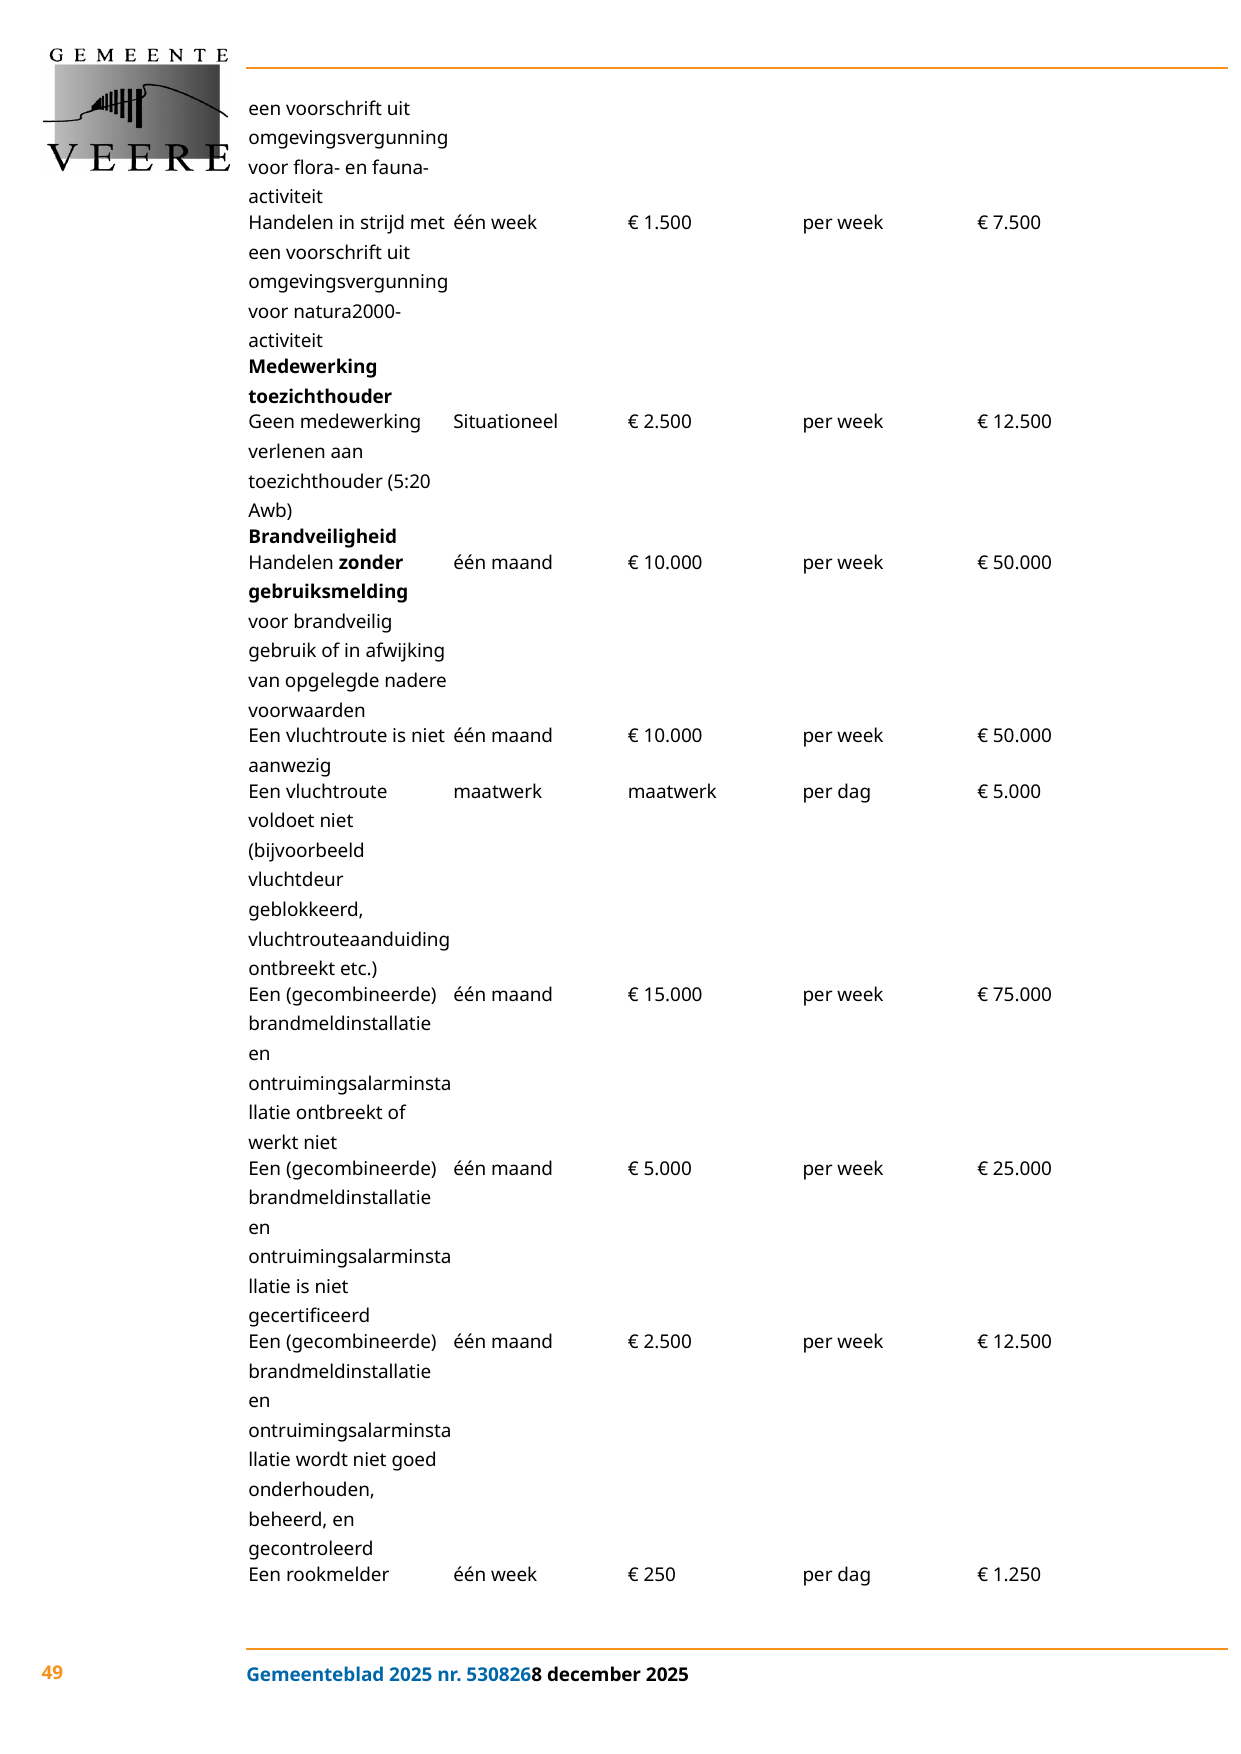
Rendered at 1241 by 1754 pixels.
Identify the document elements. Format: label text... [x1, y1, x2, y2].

table_cell € 10.000 [628, 723, 802, 778]
table_cell € 12.500 [977, 1328, 1152, 1561]
table_cell Geen medewerking verlenen aan toezichthouder (5:20 Awb) [248, 409, 453, 523]
table_cell € 25.000 [977, 1155, 1152, 1328]
table_cell Medewerking toezichthouder [248, 353, 453, 409]
table_cell per dag [802, 778, 977, 981]
table_cell maatwerk [453, 778, 628, 981]
table_cell € 5.000 [977, 778, 1152, 981]
table_cell [628, 523, 802, 549]
table_cell € 12.500 [977, 409, 1152, 523]
table_cell één week [453, 1561, 628, 1587]
table_cell € 75.000 [977, 981, 1152, 1155]
table_cell [628, 353, 802, 409]
table_cell Een rookmelder [248, 1561, 453, 1587]
table_cell € 250 [628, 1561, 802, 1587]
table_cell [802, 523, 977, 549]
table_cell € 10.000 [628, 549, 802, 722]
table_cell € 15.000 [628, 981, 802, 1155]
table_cell Een (gecombineerde) brandmeldinstallatie en ontruimingsalarminstallatie is niet gecertificeerd [248, 1155, 453, 1328]
table_cell Een vluchtroute is niet aanwezig [248, 723, 453, 778]
table_cell één maand [453, 549, 628, 722]
table_cell per week [802, 409, 977, 523]
table_cell € 5.000 [628, 1155, 802, 1328]
table_cell [453, 353, 628, 409]
table_cell per week [802, 1328, 977, 1561]
table_cell een voorschrift uit omgevingsvergunning voor flora- en fauna-activiteit [248, 95, 453, 209]
table_cell [977, 523, 1152, 549]
table_cell Een vluchtroute voldoet niet (bijvoorbeeld vluchtdeur geblokkeerd, vluchtrouteaanduiding ontbreekt etc.) [248, 778, 453, 981]
table_cell € 50.000 [977, 549, 1152, 722]
table_cell per week [802, 1155, 977, 1328]
table_cell maatwerk [628, 778, 802, 981]
table_cell [628, 95, 802, 209]
table_cell per week [802, 723, 977, 778]
table_cell [453, 95, 628, 209]
table_cell één maand [453, 981, 628, 1155]
table_cell één week [453, 209, 628, 353]
table_cell per week [802, 209, 977, 353]
table_cell [977, 95, 1152, 209]
table_cell € 1.250 [977, 1561, 1152, 1587]
table_cell per week [802, 981, 977, 1155]
table_cell één maand [453, 723, 628, 778]
table_cell per week [802, 549, 977, 722]
table_cell € 1.500 [628, 209, 802, 353]
table_cell Een (gecombineerde) brandmeldinstallatie en ontruimingsalarminstallatie ontbreekt of werkt niet [248, 981, 453, 1155]
table_cell Handelen in strijd met een voorschrift uit omgevingsvergunning voor natura2000-activiteit [248, 209, 453, 353]
table_cell € 7.500 [977, 209, 1152, 353]
table_cell [802, 95, 977, 209]
table_cell per dag [802, 1561, 977, 1587]
table_cell € 2.500 [628, 409, 802, 523]
table_cell Brandveiligheid [248, 523, 453, 549]
table_cell [802, 353, 977, 409]
table_cell Handelen zonder gebruiksmelding voor brandveilig gebruik of in afwijking van opgelegde nadere voorwaarden [248, 549, 453, 722]
table_cell € 50.000 [977, 723, 1152, 778]
table_cell [977, 353, 1152, 409]
table_cell Situationeel [453, 409, 628, 523]
table_cell één maand [453, 1328, 628, 1561]
table_cell één maand [453, 1155, 628, 1328]
table_cell € 2.500 [628, 1328, 802, 1561]
table_cell [453, 523, 628, 549]
picture [41, 47, 231, 172]
table_cell Een (gecombineerde) brandmeldinstallatie en ontruimingsalarminstallatie wordt niet goed onderhouden, beheerd, en gecontroleerd [248, 1328, 453, 1561]
